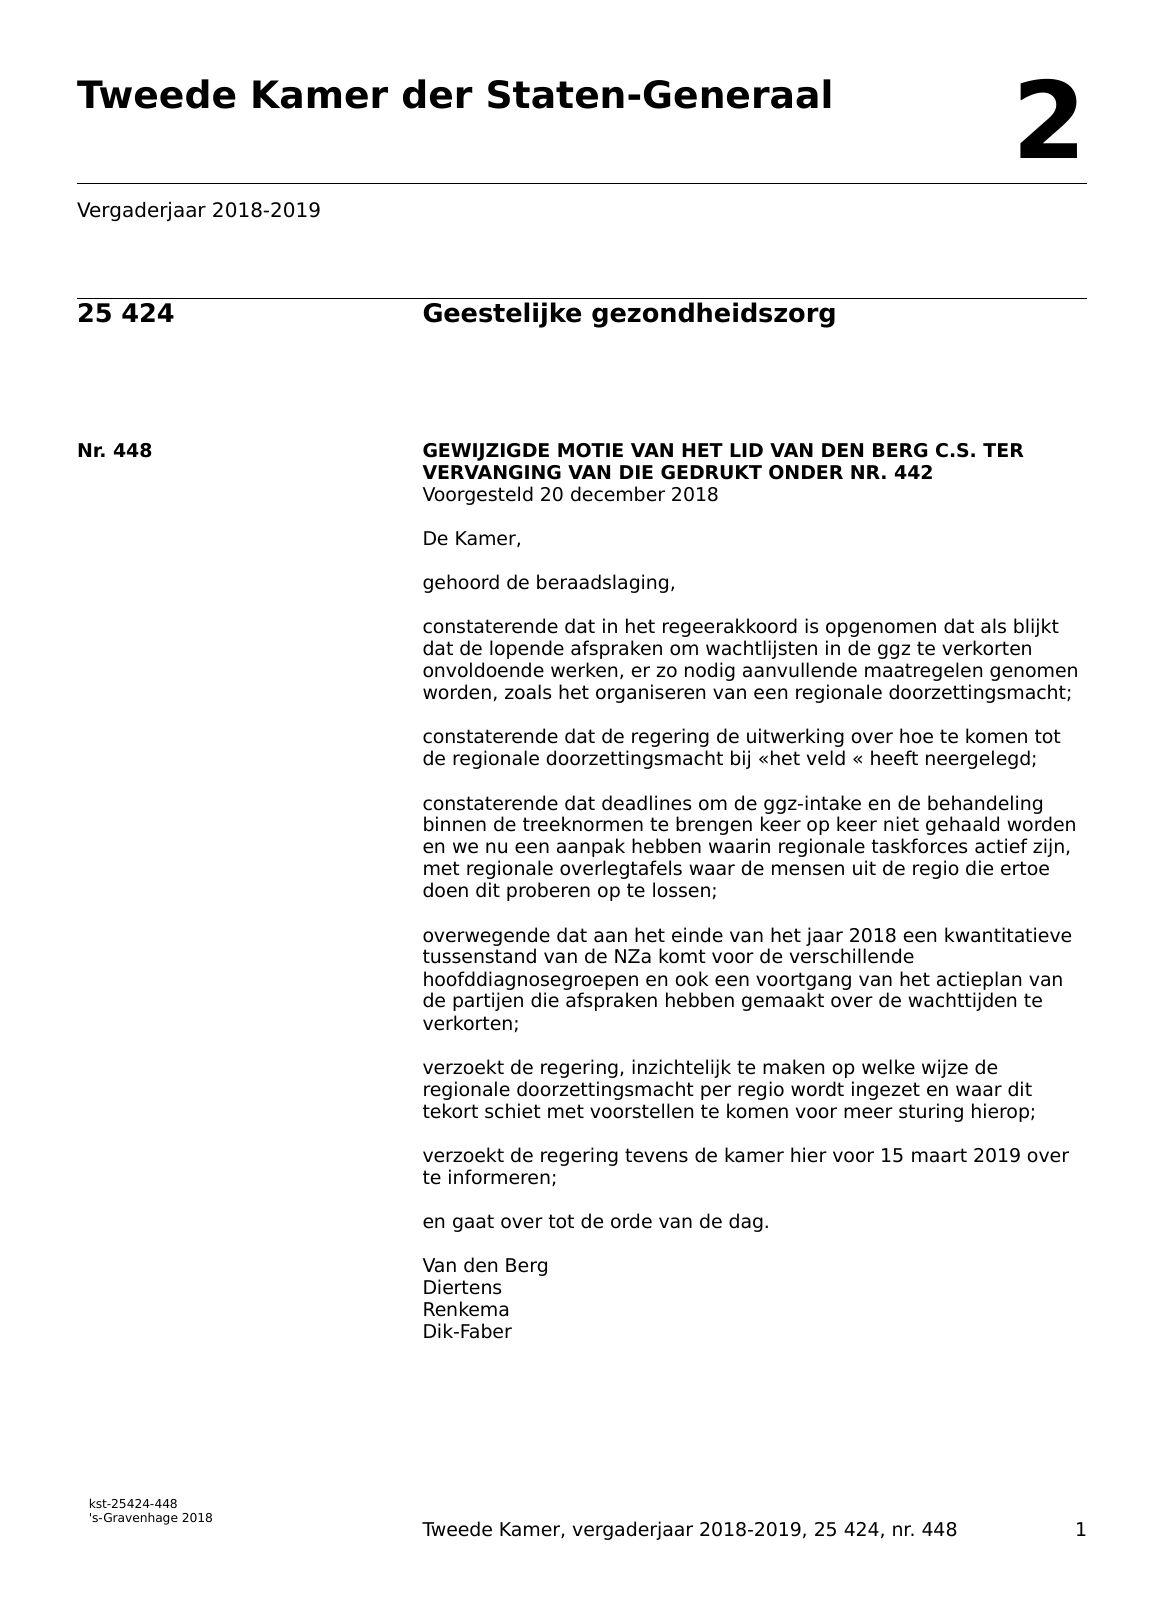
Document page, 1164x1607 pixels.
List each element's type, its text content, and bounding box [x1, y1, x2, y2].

text De Kamer, [422, 528, 1087, 550]
text Diertens [422, 1277, 1087, 1299]
text constaterende dat de regering de uitwerking over hoe te komen tot de regionale doorzettingsmacht bij «het veld « heeft neergelegd; [422, 726, 1087, 770]
subtitle Nr. 448 GEWIJZIGDE MOTIE VAN HET LID VAN DEN BERG C.S. TER VERVANGING VAN DIE GEDRUKT ONDER NR. 442 [77, 440, 1087, 484]
text Voorgesteld 20 december 2018 [422, 484, 1087, 506]
text gehoord de beraadslaging, [422, 572, 1087, 594]
text verzoekt de regering, inzichtelijk te maken op welke wijze de regionale doorzettingsmacht per regio wordt ingezet en waar dit tekort schiet met voorstellen te komen voor meer sturing hierop; [422, 1057, 1087, 1122]
text verzoekt de regering tevens de kamer hier voor 15 maart 2019 over te informeren; [422, 1145, 1087, 1189]
text Dik-Faber [422, 1321, 1087, 1343]
table_header Tweede Kamer der Staten-Generaal [77, 59, 886, 183]
table_header 2 [886, 59, 1087, 183]
text kst-25424-448 [88, 1497, 323, 1511]
table_cell Vergaderjaar 2018-2019 [77, 184, 1087, 298]
text 's-Gravenhage 2018 [88, 1511, 323, 1525]
subtitle 25 424 Geestelijke gezondheidszorg [77, 299, 1087, 329]
text constaterende dat in het regeerakkoord is opgenomen dat als blijkt dat de lopende afspraken om wachtlijsten in de ggz te verkorten onvoldoende werken, er zo nodig aanvullende maatregelen genomen worden, zoals het organiseren van een regionale doorzettingsmacht; [422, 616, 1087, 704]
text constaterende dat deadlines om de ggz-intake en de behandeling binnen de treeknormen te brengen keer op keer niet gehaald worden en we nu een aanpak hebben waarin regionale taskforces actief zijn, met regionale overlegtafels waar de mensen uit de regio die ertoe doen dit proberen op te lossen; [422, 792, 1087, 902]
text overwegende dat aan het einde van het jaar 2018 een kwantitatieve tussenstand van de NZa komt voor de verschillende hoofddiagnosegroepen en ook een voortgang van het actieplan van de partijen die afspraken hebben gemaakt over de wachttijden te verkorten; [422, 924, 1087, 1034]
text Van den Berg [422, 1255, 1087, 1277]
text Renkema [422, 1299, 1087, 1321]
text en gaat over tot de orde van de dag. [422, 1211, 1087, 1233]
